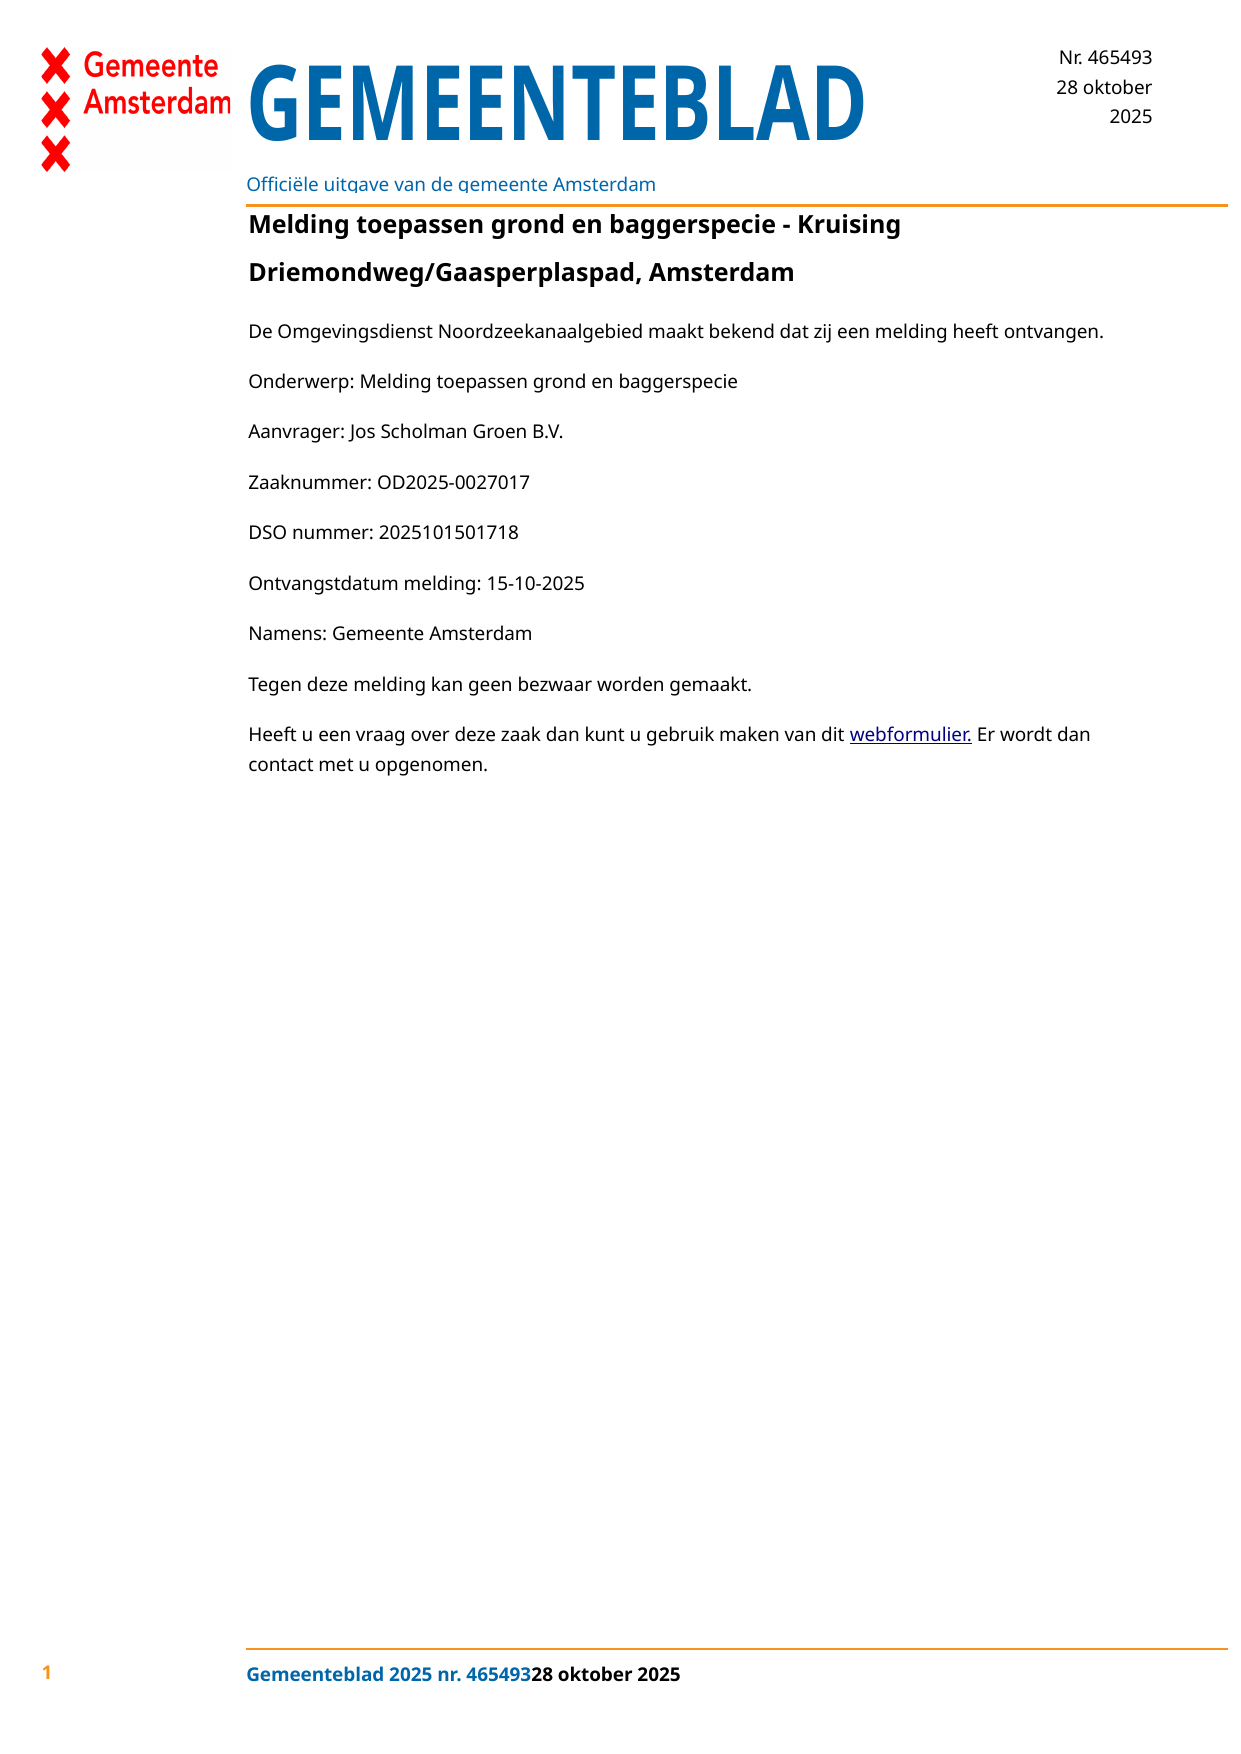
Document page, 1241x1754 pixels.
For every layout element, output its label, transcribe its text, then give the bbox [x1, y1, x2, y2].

text De Omgevingsdienst Noordzeekanaalgebied maakt bekend dat zij een melding heeft ontvangen. [248, 318, 1152, 344]
text Tegen deze melding kan geen bezwaar worden gemaakt. [248, 671, 1152, 697]
picture [41, 47, 231, 172]
text Zaaknummer: OD2025-0027017 [248, 469, 1152, 495]
text Melding toepassen grond en baggerspecie - Kruising Driemondweg/Gaasperplaspad, Amsterdam [248, 207, 1152, 288]
text Onderwerp: Melding toepassen grond en baggerspecie [248, 368, 1152, 394]
text Heeft u een vraag over deze zaak dan kunt u gebruik maken van dit webformulier. Er wordt dan contact met u opgenomen. [248, 721, 1152, 777]
text Aanvrager: Jos Scholman Groen B.V. [248, 419, 1152, 444]
text Ontvangstdatum melding: 15-10-2025 [248, 570, 1152, 596]
text Namens: Gemeente Amsterdam [248, 620, 1152, 646]
text DSO nummer: 2025101501718 [248, 519, 1152, 545]
